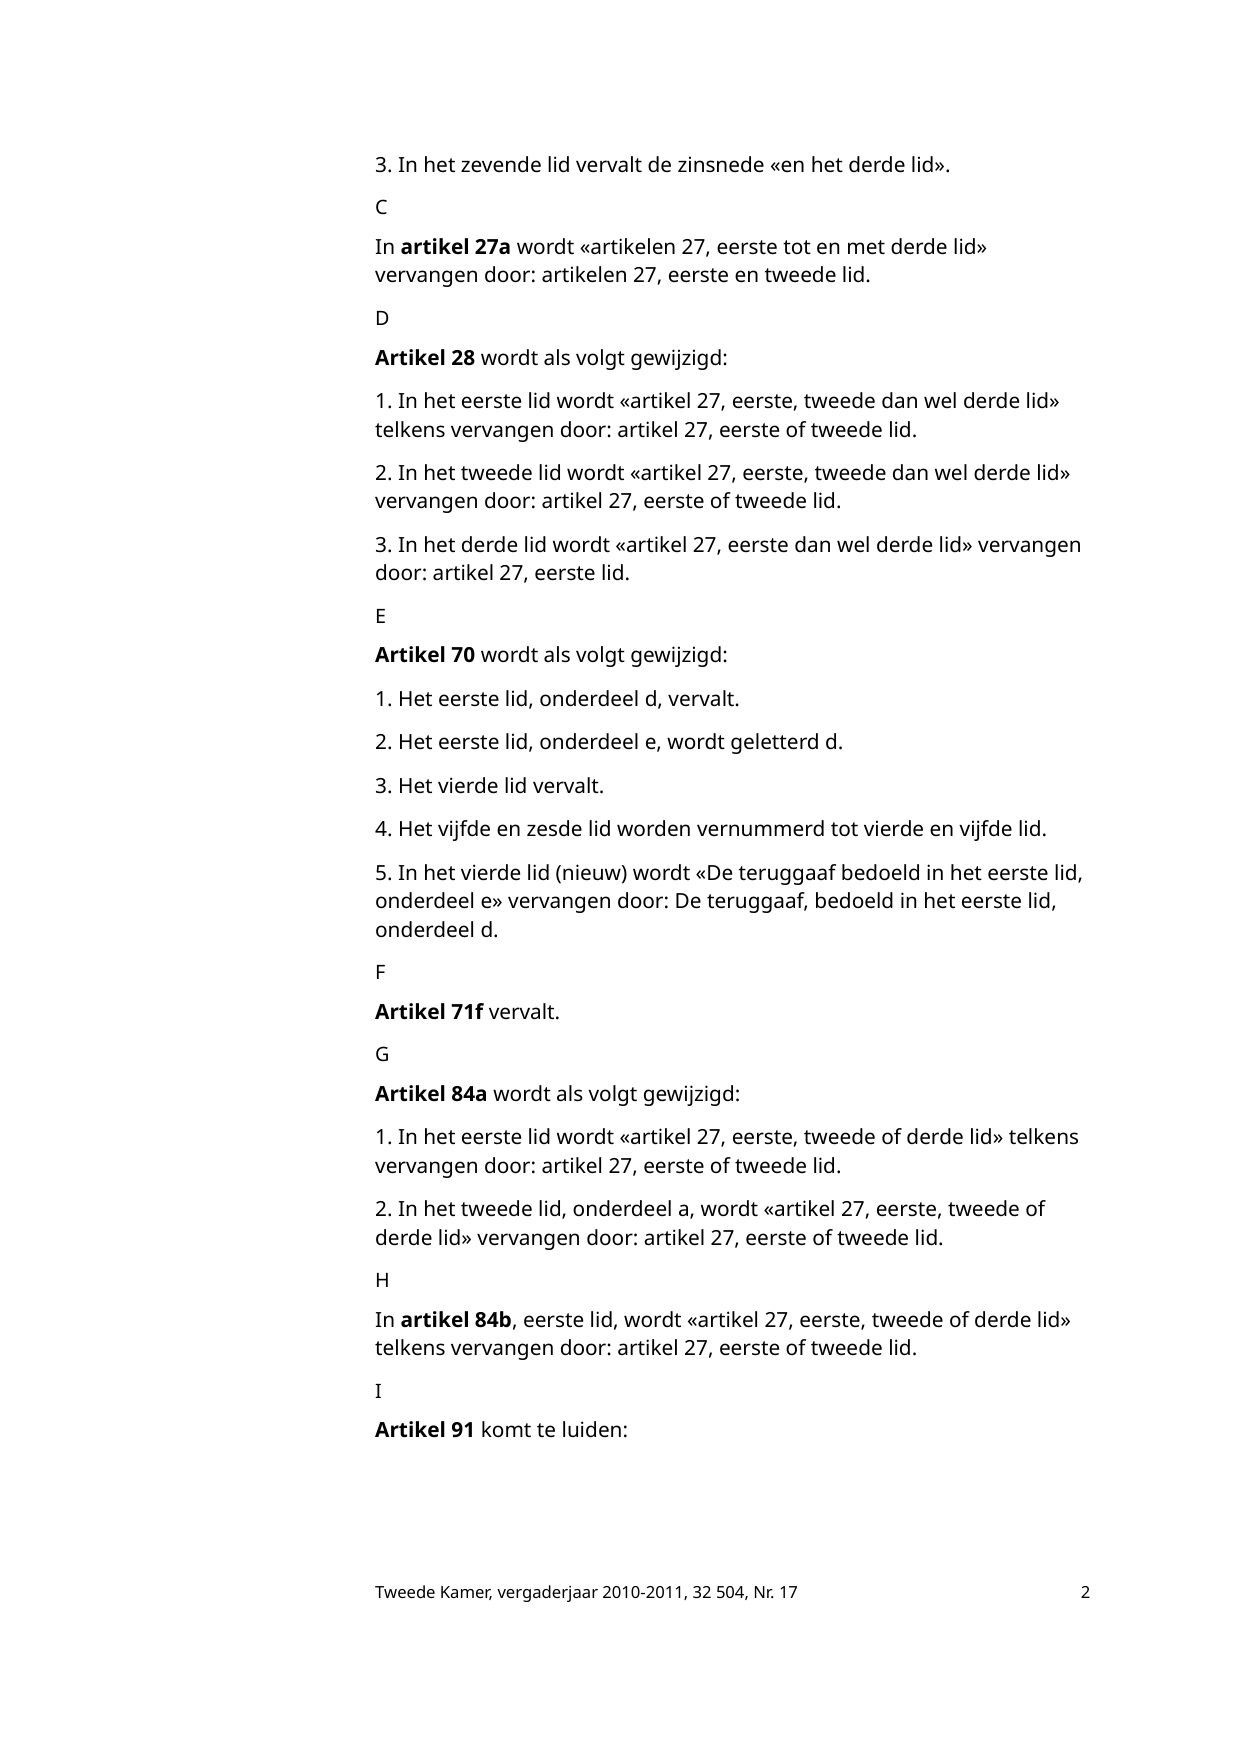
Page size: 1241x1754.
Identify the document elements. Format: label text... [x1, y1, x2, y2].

text 2. In het tweede lid, onderdeel a, wordt «artikel 27, eerste, tweede of derde lid» vervangen door: artikel 27, eerste of tweede lid. [375, 1194, 1090, 1251]
text Artikel 71f vervalt. [375, 997, 1090, 1025]
text D [375, 304, 1090, 331]
text 4. Het vijfde en zesde lid worden vernummerd tot vierde en vijfde lid. [375, 814, 1090, 843]
text Artikel 91 komt te luiden: [375, 1416, 1090, 1444]
text H [375, 1266, 1090, 1293]
text Artikel 84a wordt als volgt gewijzigd: [375, 1079, 1090, 1107]
text 1. Het eerste lid, onderdeel d, vervalt. [375, 684, 1090, 712]
text I [375, 1377, 1090, 1404]
text In artikel 84b, eerste lid, wordt «artikel 27, eerste, tweede of derde lid» telkens vervangen door: artikel 27, eerste of tweede lid. [375, 1305, 1090, 1362]
text Artikel 28 wordt als volgt gewijzigd: [375, 343, 1090, 371]
text E [375, 602, 1090, 629]
text 2. In het tweede lid wordt «artikel 27, eerste, tweede dan wel derde lid» vervangen door: artikel 27, eerste of tweede lid. [375, 458, 1090, 515]
text 3. In het zevende lid vervalt de zinsnede «en het derde lid». [375, 150, 1090, 178]
text 3. Het vierde lid vervalt. [375, 771, 1090, 799]
text F [375, 958, 1090, 985]
text C [375, 193, 1090, 220]
text In artikel 27a wordt «artikelen 27, eerste tot en met derde lid» vervangen door: artikelen 27, eerste en tweede lid. [375, 232, 1090, 289]
text 2. Het eerste lid, onderdeel e, wordt geletterd d. [375, 727, 1090, 756]
text 1. In het eerste lid wordt «artikel 27, eerste, tweede of derde lid» telkens vervangen door: artikel 27, eerste of tweede lid. [375, 1122, 1090, 1179]
text 5. In het vierde lid (nieuw) wordt «De teruggaaf bedoeld in het eerste lid, onderdeel e» vervangen door: De teruggaaf, bedoeld in het eerste lid, onderdeel d. [375, 858, 1090, 943]
text G [375, 1040, 1090, 1067]
text 1. In het eerste lid wordt «artikel 27, eerste, tweede dan wel derde lid» telkens vervangen door: artikel 27, eerste of tweede lid. [375, 386, 1090, 443]
text 3. In het derde lid wordt «artikel 27, eerste dan wel derde lid» vervangen door: artikel 27, eerste lid. [375, 530, 1090, 587]
text Artikel 70 wordt als volgt gewijzigd: [375, 641, 1090, 669]
